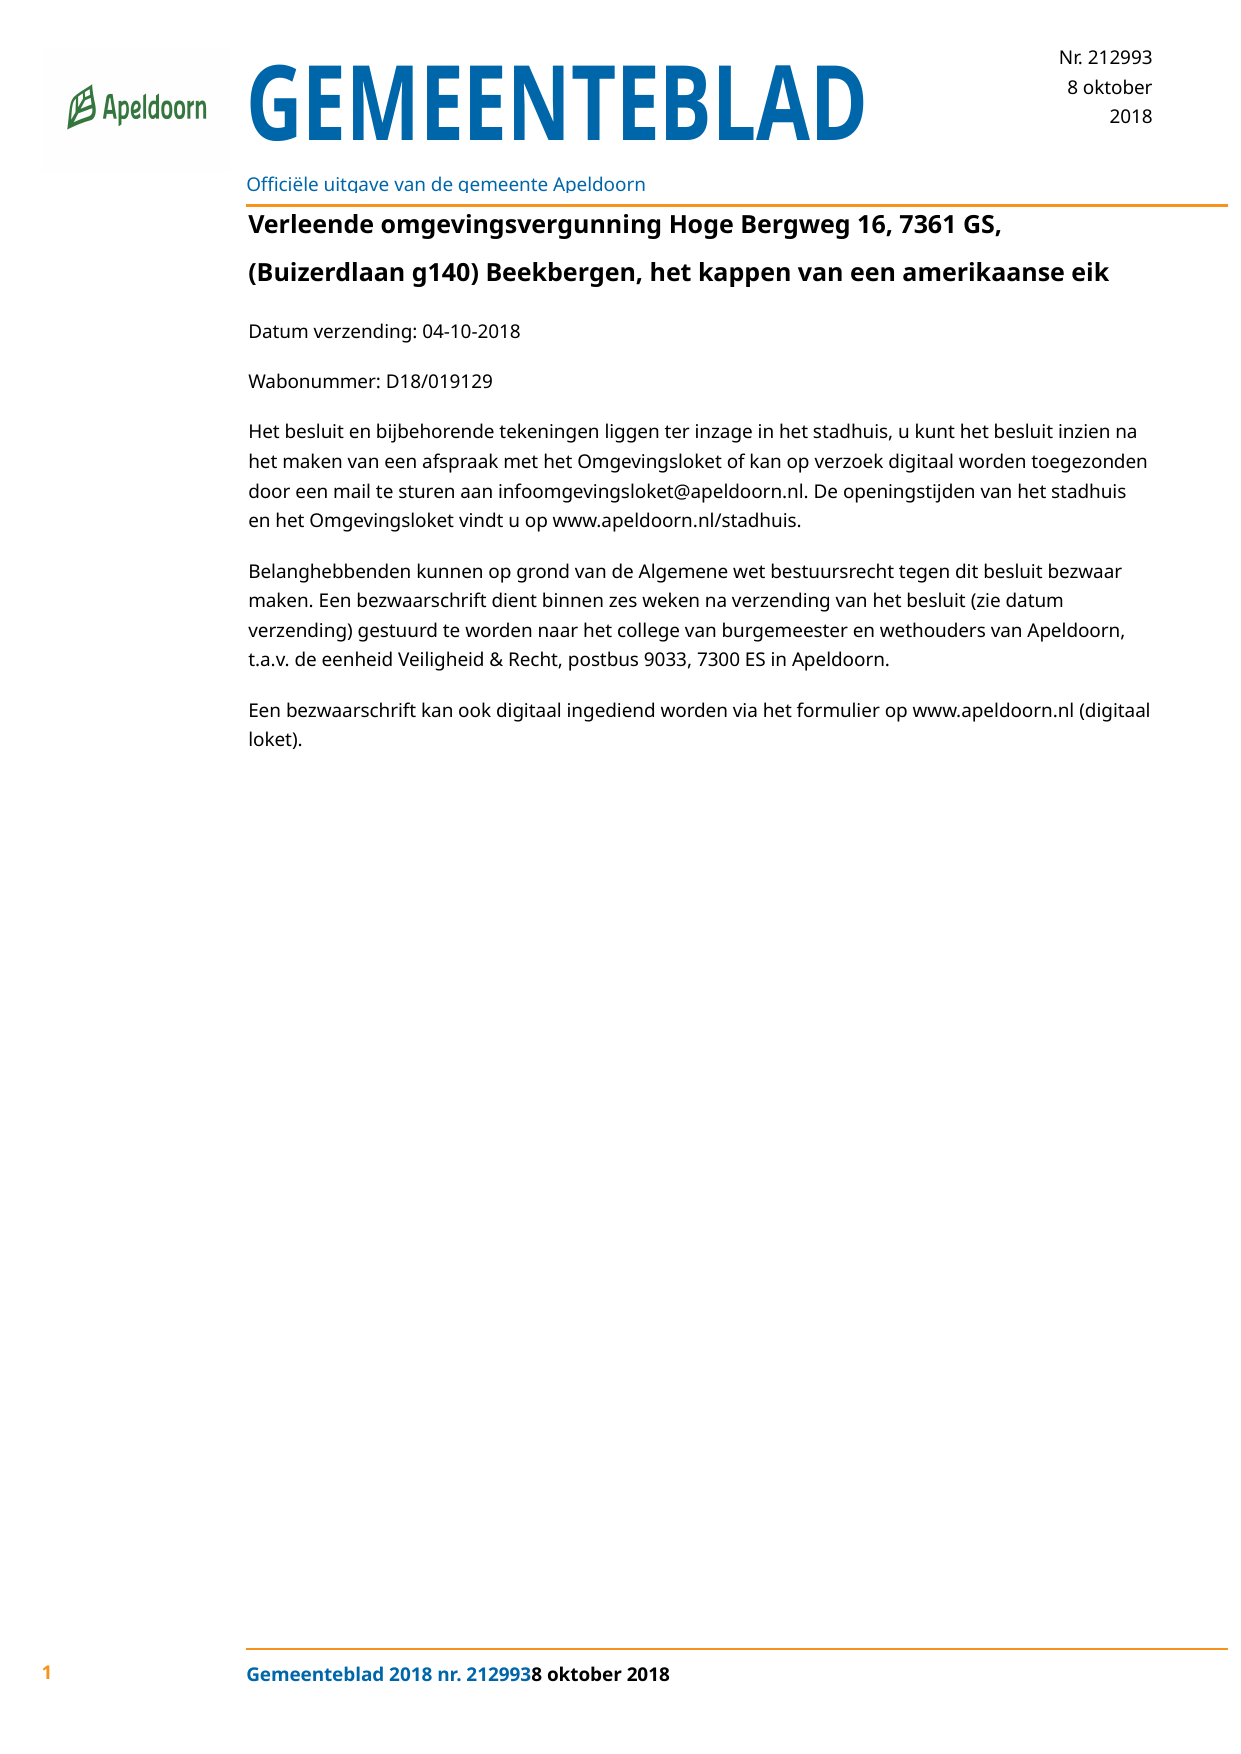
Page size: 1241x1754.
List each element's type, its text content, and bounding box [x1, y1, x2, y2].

text Wabonummer: D18/019129 [248, 368, 1152, 394]
text Een bezwaarschrift kan ook digitaal ingediend worden via het formulier op www.apeldoorn.nl (digitaal loket). [248, 697, 1152, 752]
text Verleende omgevingsvergunning Hoge Bergweg 16, 7361 GS, (Buizerdlaan g140) Beekbergen, het kappen van een amerikaanse eik [248, 207, 1152, 288]
text Het besluit en bijbehorende tekeningen liggen ter inzage in het stadhuis, u kunt het besluit inzien na het maken van een afspraak met het Omgevingsloket of kan op verzoek digitaal worden toegezonden door een mail te sturen aan infoomgevingsloket@apeldoorn.nl. De openingstijden van het stadhuis en het Omgevingsloket vindt u op www.apeldoorn.nl/stadhuis. [248, 419, 1152, 533]
text Belanghebbenden kunnen op grond van de Algemene wet bestuursrecht tegen dit besluit bezwaar maken. Een bezwaarschrift dient binnen zes weken na verzending van het besluit (zie datum verzending) gestuurd te worden naar het college van burgemeester en wethouders van Apeldoorn, t.a.v. de eenheid Veiligheid & Recht, postbus 9033, 7300 ES in Apeldoorn. [248, 558, 1152, 672]
picture [41, 47, 231, 172]
text Datum verzending: 04-10-2018 [248, 318, 1152, 344]
